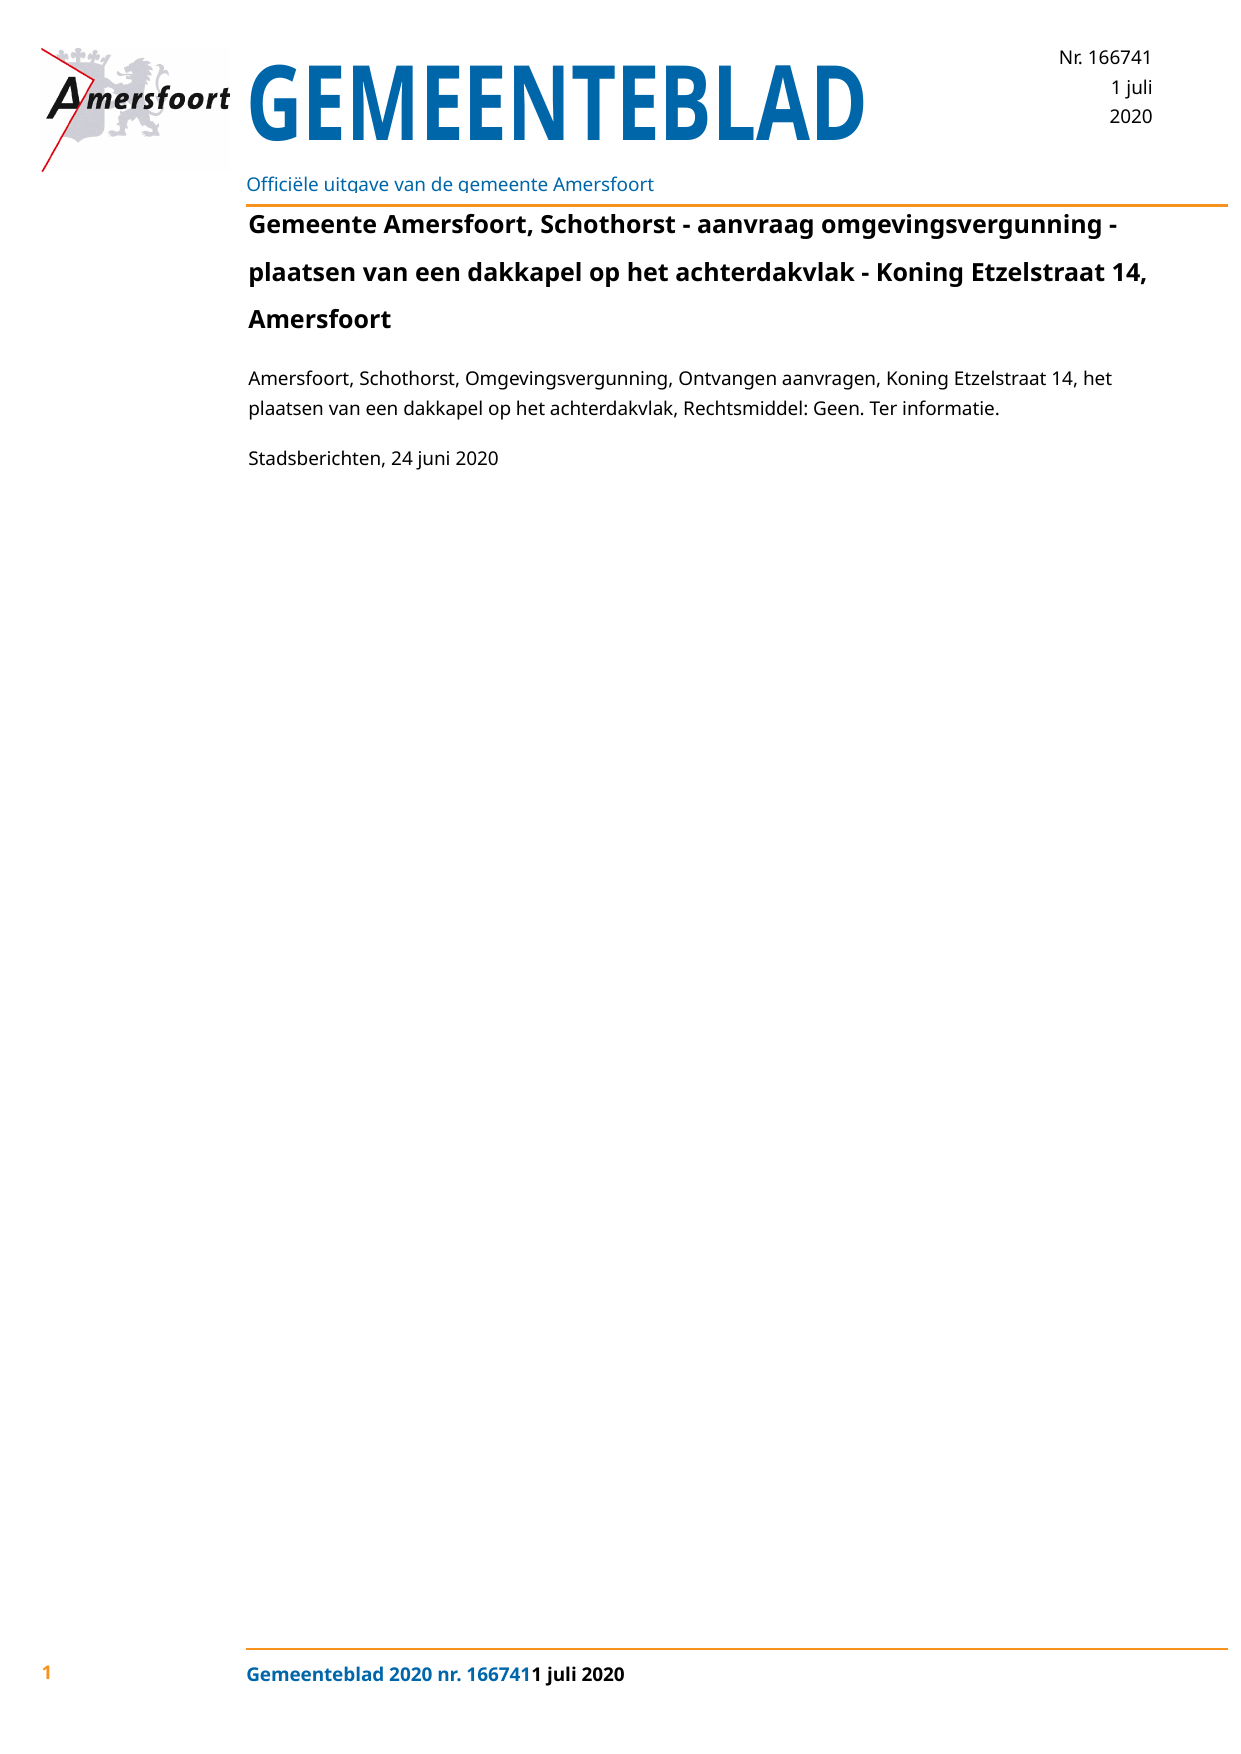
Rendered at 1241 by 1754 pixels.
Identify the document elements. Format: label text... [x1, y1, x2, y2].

text Stadsberichten, 24 juni 2020 [248, 446, 1152, 471]
text Gemeente Amersfoort, Schothorst - aanvraag omgevingsvergunning - plaatsen van een dakkapel op het achterdakvlak - Koning Etzelstraat 14, Amersfoort [248, 207, 1152, 336]
picture [41, 47, 231, 172]
text Amersfoort, Schothorst, Omgevingsvergunning, Ontvangen aanvragen, Koning Etzelstraat 14, het plaatsen van een dakkapel op het achterdakvlak, Rechtsmiddel: Geen. Ter informatie. [248, 366, 1152, 421]
